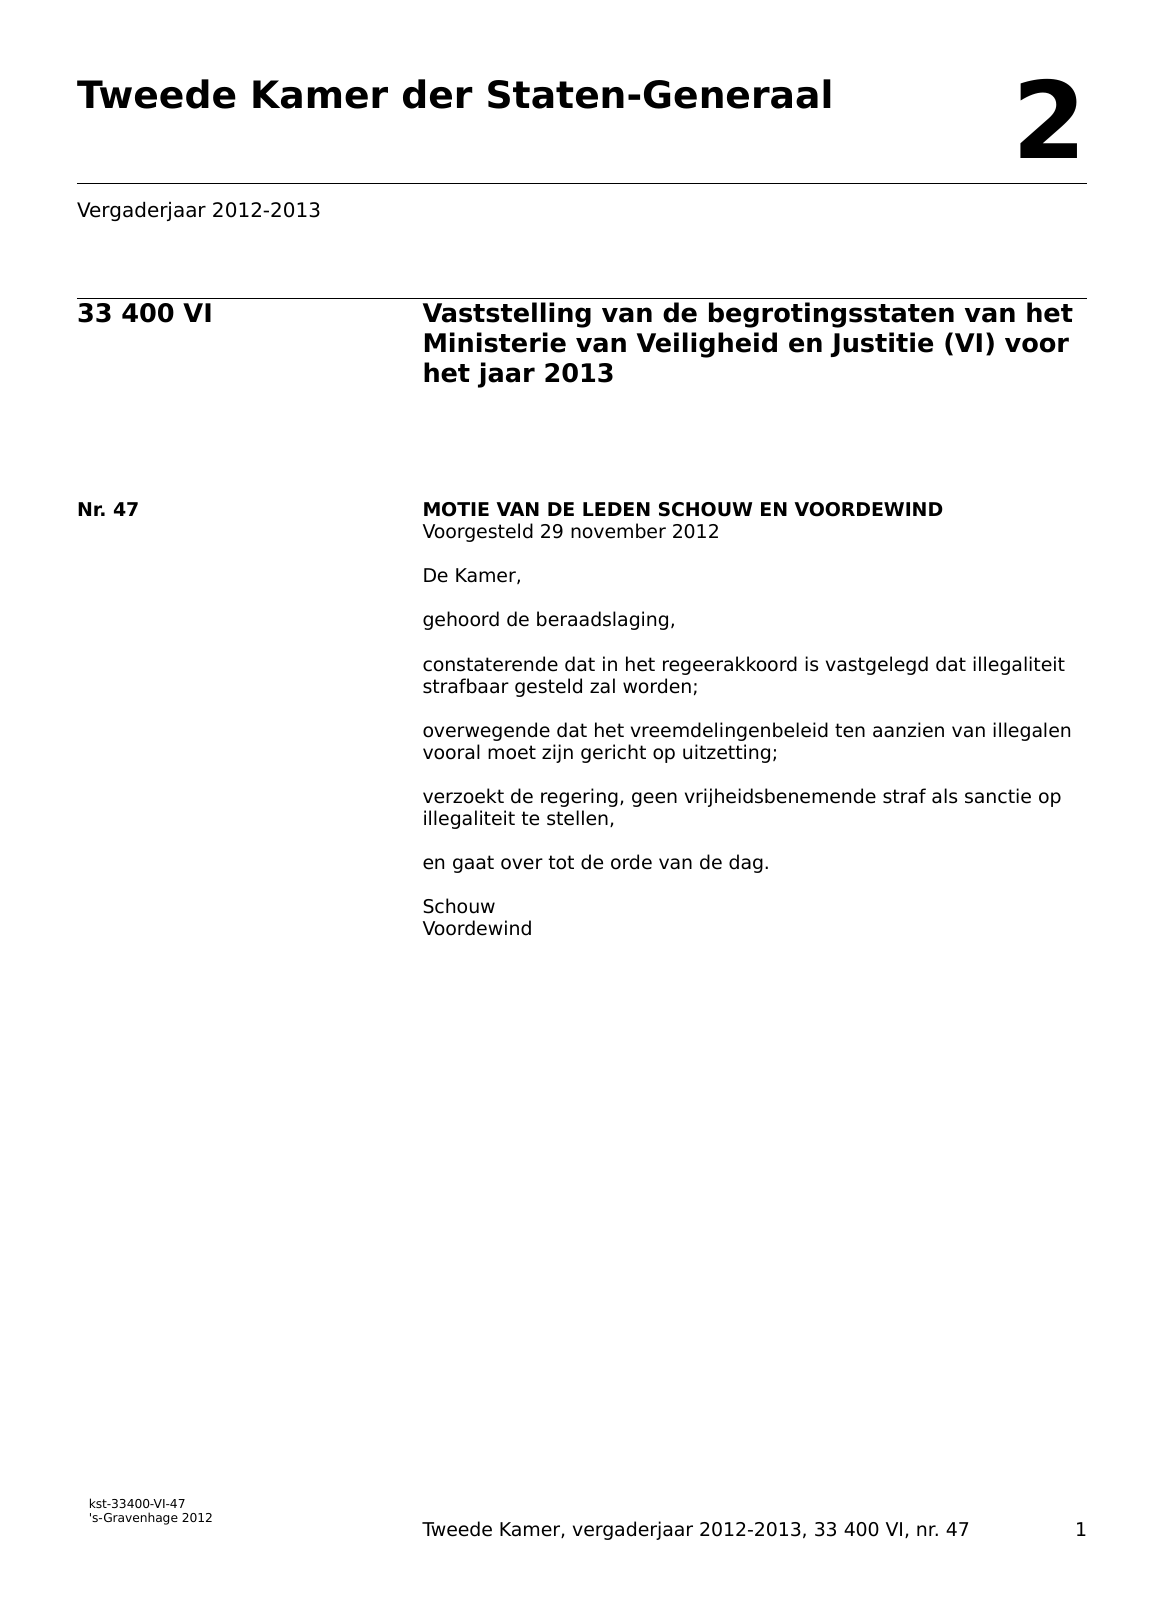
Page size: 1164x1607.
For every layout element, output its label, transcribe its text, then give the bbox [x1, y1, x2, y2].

text verzoekt de regering, geen vrijheidsbenemende straf als sanctie op illegaliteit te stellen, [422, 786, 1087, 830]
text Voorgesteld 29 november 2012 [422, 521, 1087, 543]
text overwegende dat het vreemdelingenbeleid ten aanzien van illegalen vooral moet zijn gericht op uitzetting; [422, 720, 1087, 764]
text Schouw [422, 896, 1087, 918]
subtitle 33 400 VI Vaststelling van de begrotingsstaten van het Ministerie van Veiligheid en Justitie (VI) voor het jaar 2013 [77, 299, 1087, 388]
text De Kamer, [422, 565, 1087, 587]
table_header Tweede Kamer der Staten-Generaal [77, 59, 886, 183]
text constaterende dat in het regeerakkoord is vastgelegd dat illegaliteit strafbaar gesteld zal worden; [422, 653, 1087, 697]
table_header 2 [886, 59, 1087, 183]
subtitle Nr. 47 MOTIE VAN DE LEDEN SCHOUW EN VOORDEWIND [77, 499, 1087, 521]
text en gaat over tot de orde van de dag. [422, 852, 1087, 874]
text kst-33400-VI-47 [88, 1497, 323, 1511]
table_cell Vergaderjaar 2012-2013 [77, 184, 1087, 298]
text gehoord de beraadslaging, [422, 609, 1087, 631]
text Voordewind [422, 918, 1087, 940]
text 's-Gravenhage 2012 [88, 1511, 323, 1525]
